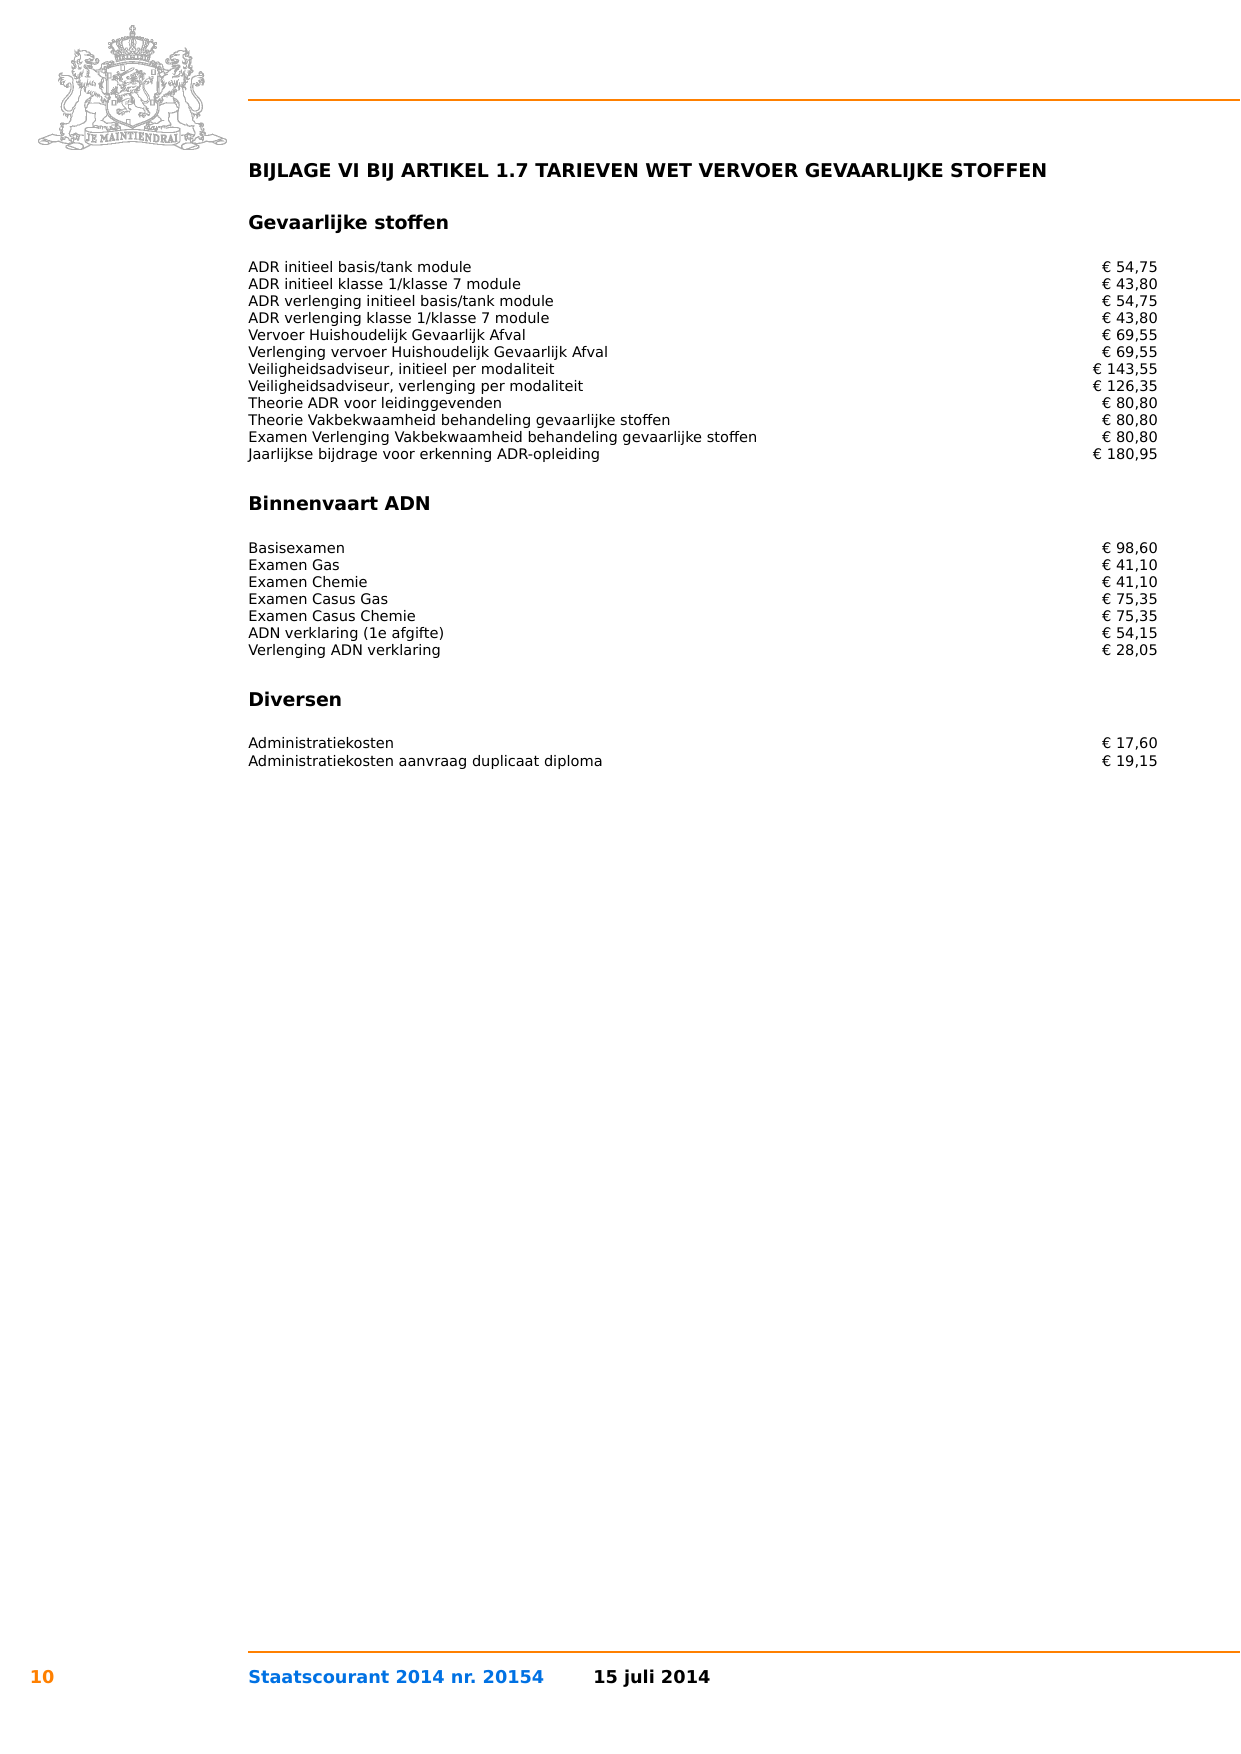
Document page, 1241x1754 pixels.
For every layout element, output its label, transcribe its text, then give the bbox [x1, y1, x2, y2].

table_cell € 143,55 [1064, 361, 1163, 378]
table_cell € 28,05 [1064, 641, 1163, 658]
table_cell € 69,55 [1064, 327, 1163, 344]
subtitle Gevaarlijke stoffen [248, 212, 1163, 234]
table_cell € 54,15 [1064, 625, 1163, 641]
table_cell ADN verklaring (1e afgifte) [248, 625, 1064, 641]
table_cell ADR verlenging initieel basis/tank module [248, 293, 1064, 310]
table_cell € 75,35 [1064, 608, 1163, 624]
table_cell € 41,10 [1064, 574, 1163, 591]
table_header € 54,75 [1064, 259, 1163, 276]
table_header € 98,60 [1064, 540, 1163, 557]
table_cell Examen Chemie [248, 574, 1064, 591]
table_header ADR initieel basis/tank module [248, 259, 1064, 276]
table_header Administratiekosten [248, 735, 1064, 752]
table_cell Veiligheidsadviseur, initieel per modaliteit [248, 361, 1064, 378]
table_cell Theorie ADR voor leidinggevenden [248, 395, 1064, 412]
table_cell Examen Verlenging Vakbekwaamheid behandeling gevaarlijke stoffen [248, 429, 1064, 446]
table_header Basisexamen [248, 540, 1064, 557]
table_cell € 80,80 [1064, 412, 1163, 429]
table_cell € 69,55 [1064, 344, 1163, 361]
table_cell ADR initieel klasse 1/klasse 7 module [248, 276, 1064, 293]
table_cell Administratiekosten aanvraag duplicaat diploma [248, 753, 1064, 769]
table_cell Jaarlijkse bijdrage voor erkenning ADR-opleiding [248, 446, 1064, 463]
table_cell € 43,80 [1064, 276, 1163, 293]
table_cell € 80,80 [1064, 395, 1163, 412]
picture [38, 25, 227, 150]
table_cell € 54,75 [1064, 293, 1163, 310]
table_cell € 75,35 [1064, 591, 1163, 607]
table_cell € 43,80 [1064, 310, 1163, 327]
table_cell Theorie Vakbekwaamheid behandeling gevaarlijke stoffen [248, 412, 1064, 429]
table_cell Veiligheidsadviseur, verlenging per modaliteit [248, 378, 1064, 395]
table_cell Vervoer Huishoudelijk Gevaarlijk Afval [248, 327, 1064, 344]
table_cell € 41,10 [1064, 557, 1163, 573]
table_cell € 126,35 [1064, 378, 1163, 395]
subtitle Diversen [248, 688, 1163, 710]
table_cell € 80,80 [1064, 429, 1163, 446]
table_cell € 180,95 [1064, 446, 1163, 463]
subtitle BIJLAGE VI BIJ ARTIKEL 1.7 TARIEVEN WET VERVOER GEVAARLIJKE STOFFEN [248, 160, 1163, 182]
table_cell Verlenging ADN verklaring [248, 641, 1064, 658]
table_cell Examen Casus Gas [248, 591, 1064, 607]
table_cell Examen Casus Chemie [248, 608, 1064, 624]
table_cell Verlenging vervoer Huishoudelijk Gevaarlijk Afval [248, 344, 1064, 361]
subtitle Binnenvaart ADN [248, 493, 1163, 514]
table_header € 17,60 [1064, 735, 1163, 752]
table_cell Examen Gas [248, 557, 1064, 573]
table_cell ADR verlenging klasse 1/klasse 7 module [248, 310, 1064, 327]
table_cell € 19,15 [1064, 753, 1163, 769]
